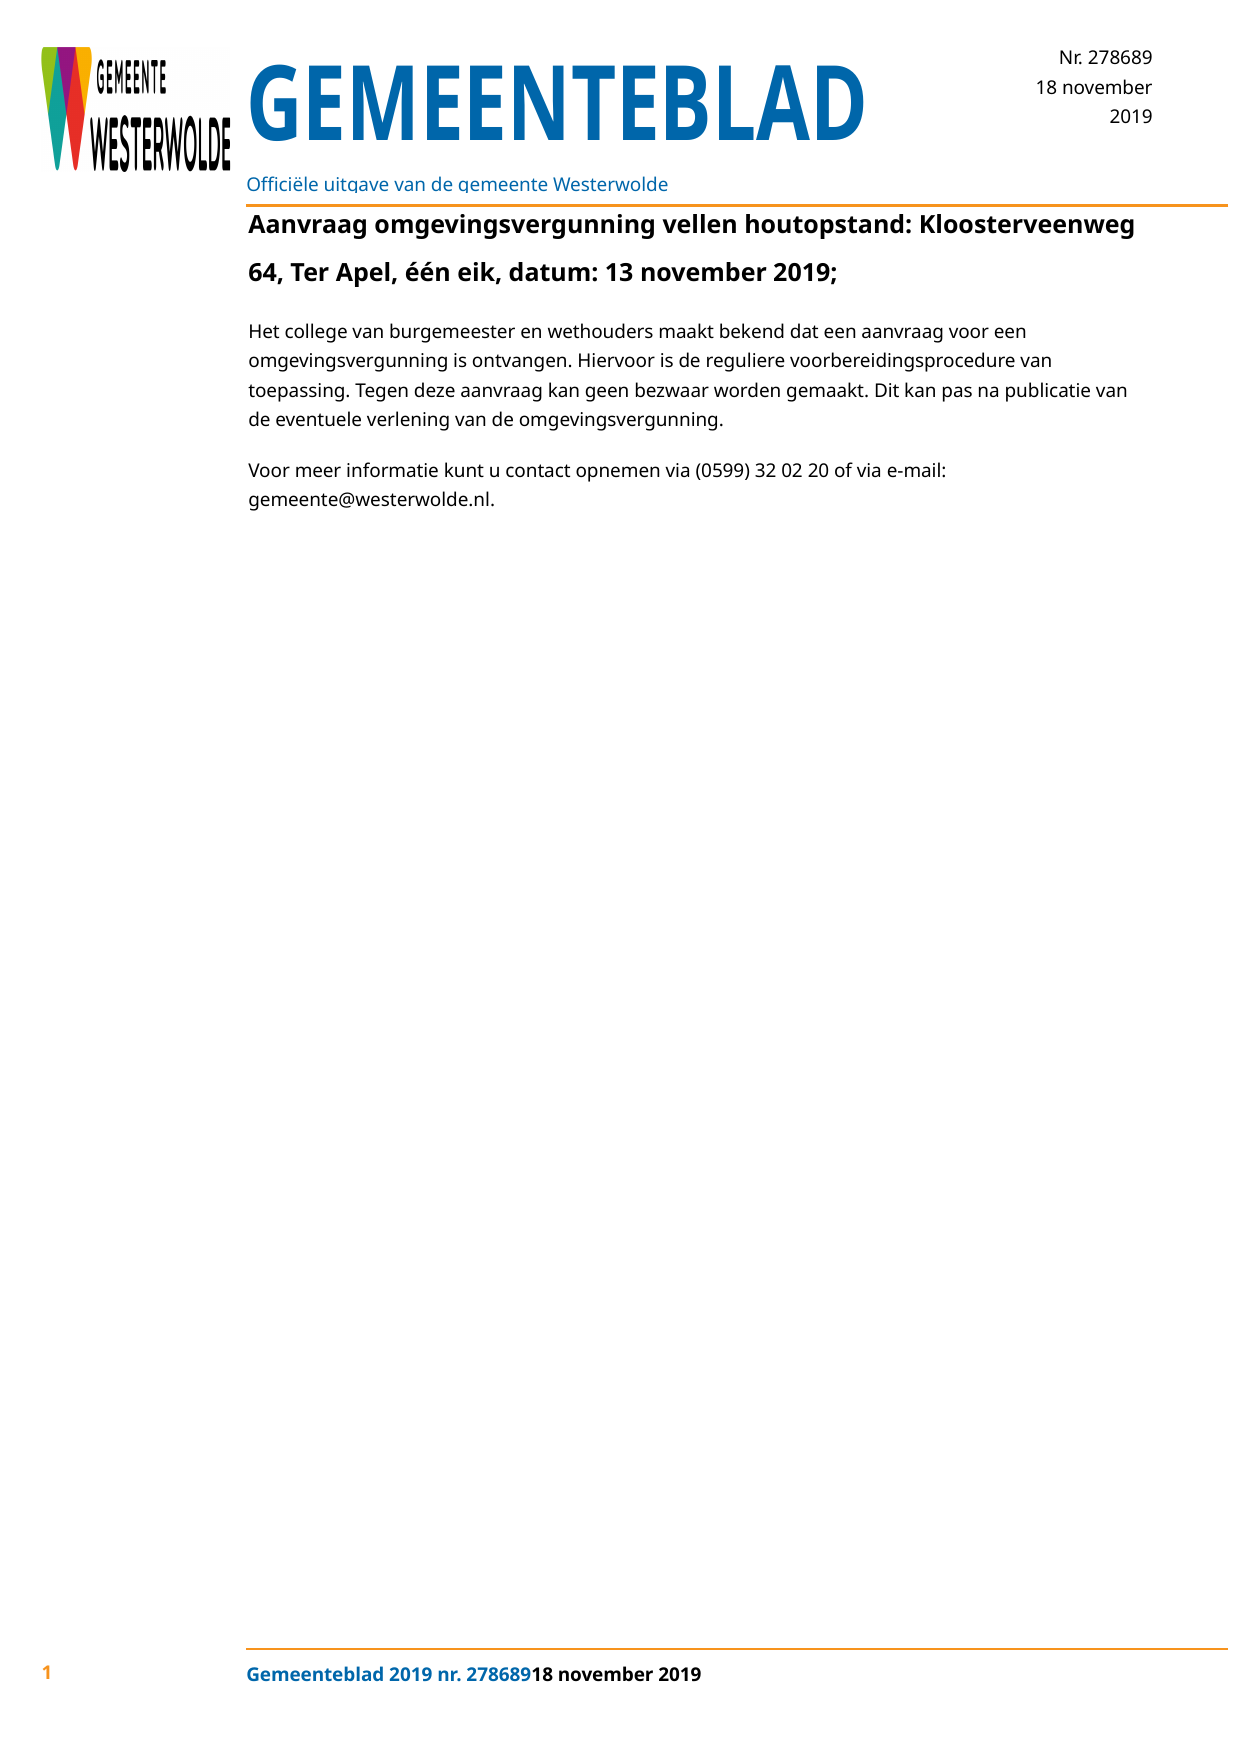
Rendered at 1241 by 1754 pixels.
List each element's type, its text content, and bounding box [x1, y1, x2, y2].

text Voor meer informatie kunt u contact opnemen via (0599) 32 02 20 of via e-mail: gemeente@westerwolde.nl. [248, 457, 1152, 512]
text Aanvraag omgevingsvergunning vellen houtopstand: Kloosterveenweg 64, Ter Apel, één eik, datum: 13 november 2019; [248, 207, 1152, 288]
text Het college van burgemeester en wethouders maakt bekend dat een aanvraag voor een omgevingsvergunning is ontvangen. Hiervoor is de reguliere voorbereidingsprocedure van toepassing. Tegen deze aanvraag kan geen bezwaar worden gemaakt. Dit kan pas na publicatie van de eventuele verlening van de omgevingsvergunning. [248, 318, 1152, 432]
picture [41, 47, 231, 172]
